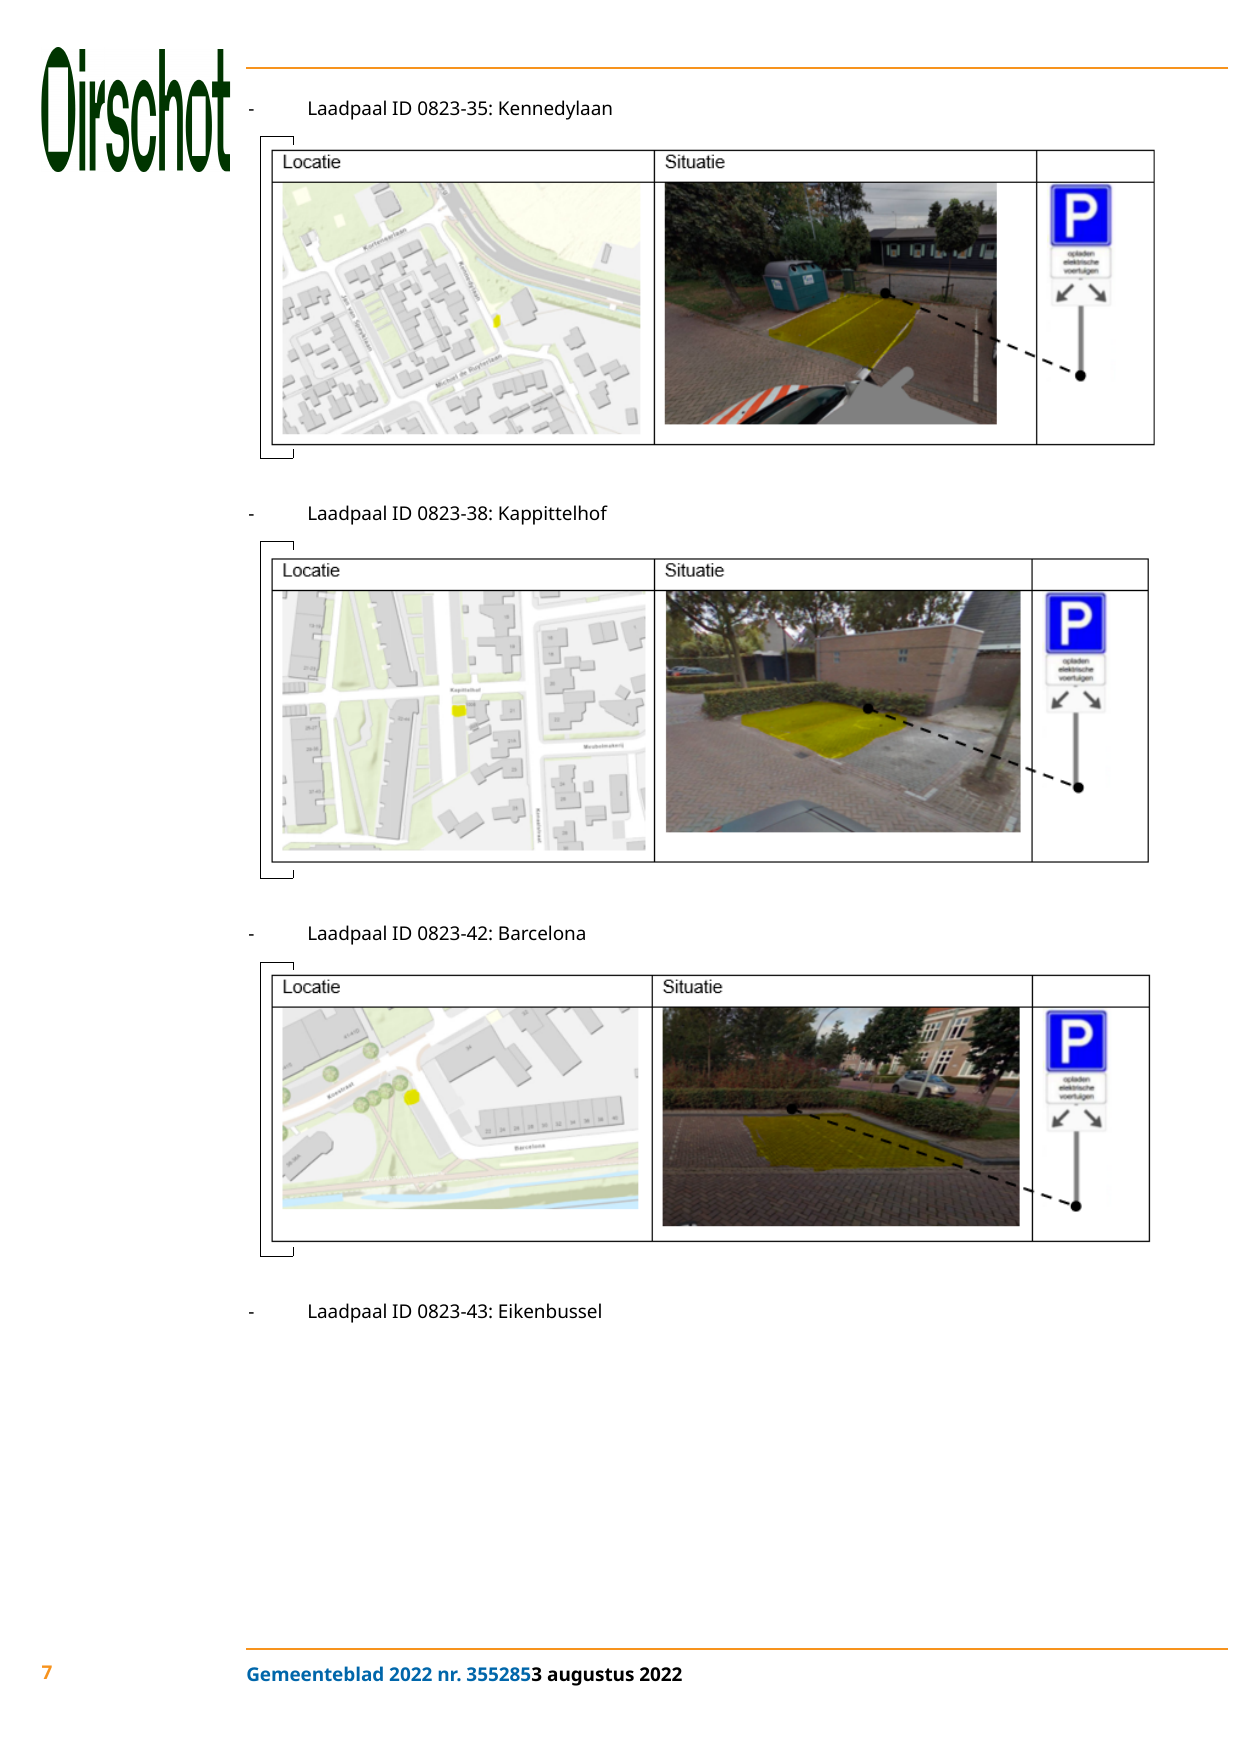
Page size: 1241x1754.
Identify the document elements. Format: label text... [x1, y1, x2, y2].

list Laadpaal ID 0823-35: Kennedylaan [248, 95, 1152, 121]
picture [268, 970, 1155, 1247]
picture [268, 145, 1155, 449]
picture [41, 47, 231, 172]
list Laadpaal ID 0823-42: Barcelona [248, 920, 1152, 946]
picture [268, 550, 1155, 870]
list Laadpaal ID 0823-38: Kappittelhof [248, 500, 1152, 526]
list Laadpaal ID 0823-43: Eikenbussel [248, 1298, 1152, 1324]
